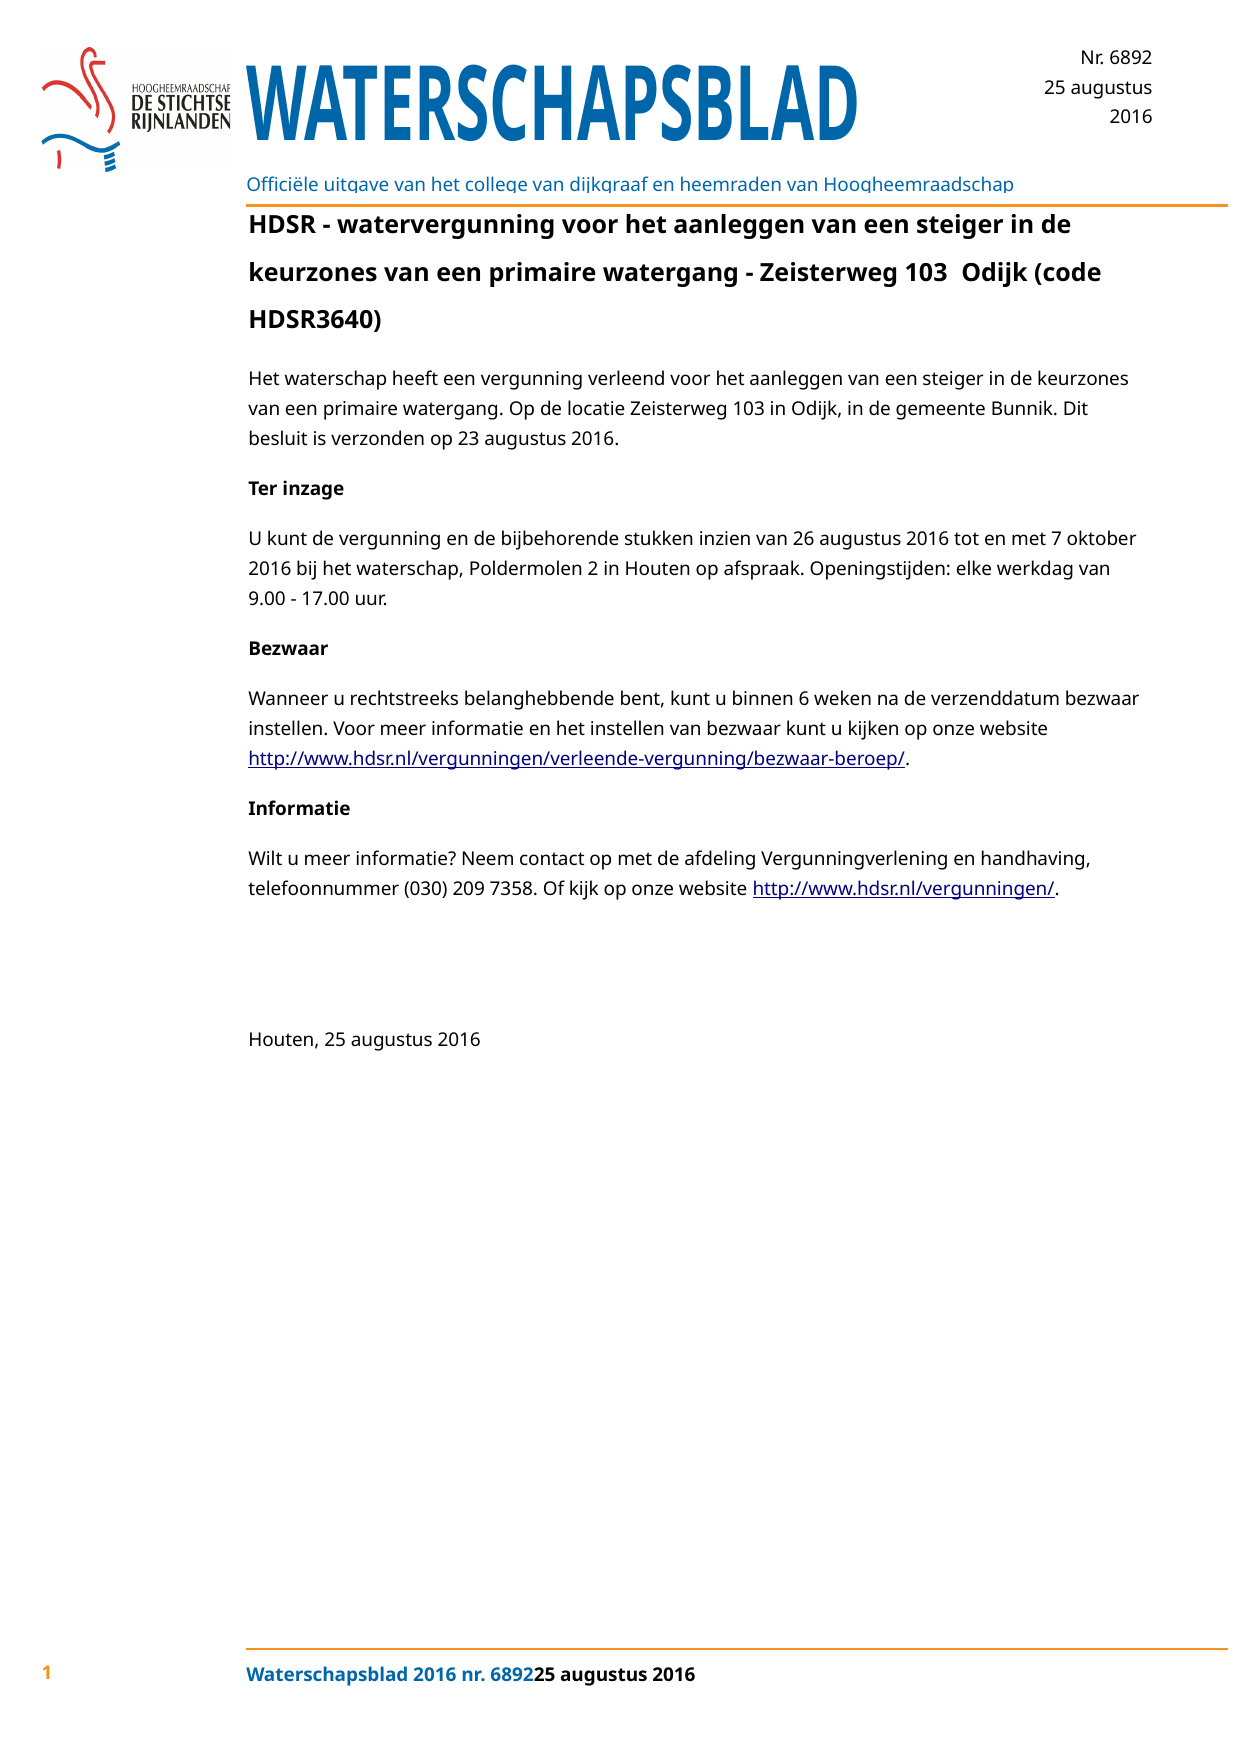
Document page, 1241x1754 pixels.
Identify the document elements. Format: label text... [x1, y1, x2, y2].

text Wanneer u rechtstreeks belanghebbende bent, kunt u binnen 6 weken na de verzenddatum bezwaar instellen. Voor meer informatie en het instellen van bezwaar kunt u kijken op onze website http://www.hdsr.nl/vergunningen/verleende-vergunning/bezwaar-beroep/. [248, 686, 1152, 770]
text Wilt u meer informatie? Neem contact op met de afdeling Vergunningverlening en handhaving, telefoonnummer (030) 209 7358. Of kijk op onze website http://www.hdsr.nl/vergunningen/. [248, 846, 1152, 901]
text Houten, 25 augustus 2016 [248, 1026, 1152, 1052]
text HDSR - watervergunning voor het aanleggen van een steiger in de keurzones van een primaire watergang - Zeisterweg 103 Odijk (code HDSR3640) [248, 207, 1152, 336]
text Informatie [248, 795, 1152, 821]
text Bezwaar [248, 635, 1152, 661]
picture [41, 47, 231, 172]
text Ter inzage [248, 475, 1152, 501]
text U kunt de vergunning en de bijbehorende stukken inzien van 26 augustus 2016 tot en met 7 oktober 2016 bij het waterschap, Poldermolen 2 in Houten op afspraak. Openingstijden: elke werkdag van 9.00 - 17.00 uur. [248, 526, 1152, 610]
text Het waterschap heeft een vergunning verleend voor het aanleggen van een steiger in de keurzones van een primaire watergang. Op de locatie Zeisterweg 103 in Odijk, in de gemeente Bunnik. Dit besluit is verzonden op 23 augustus 2016. [248, 366, 1152, 450]
